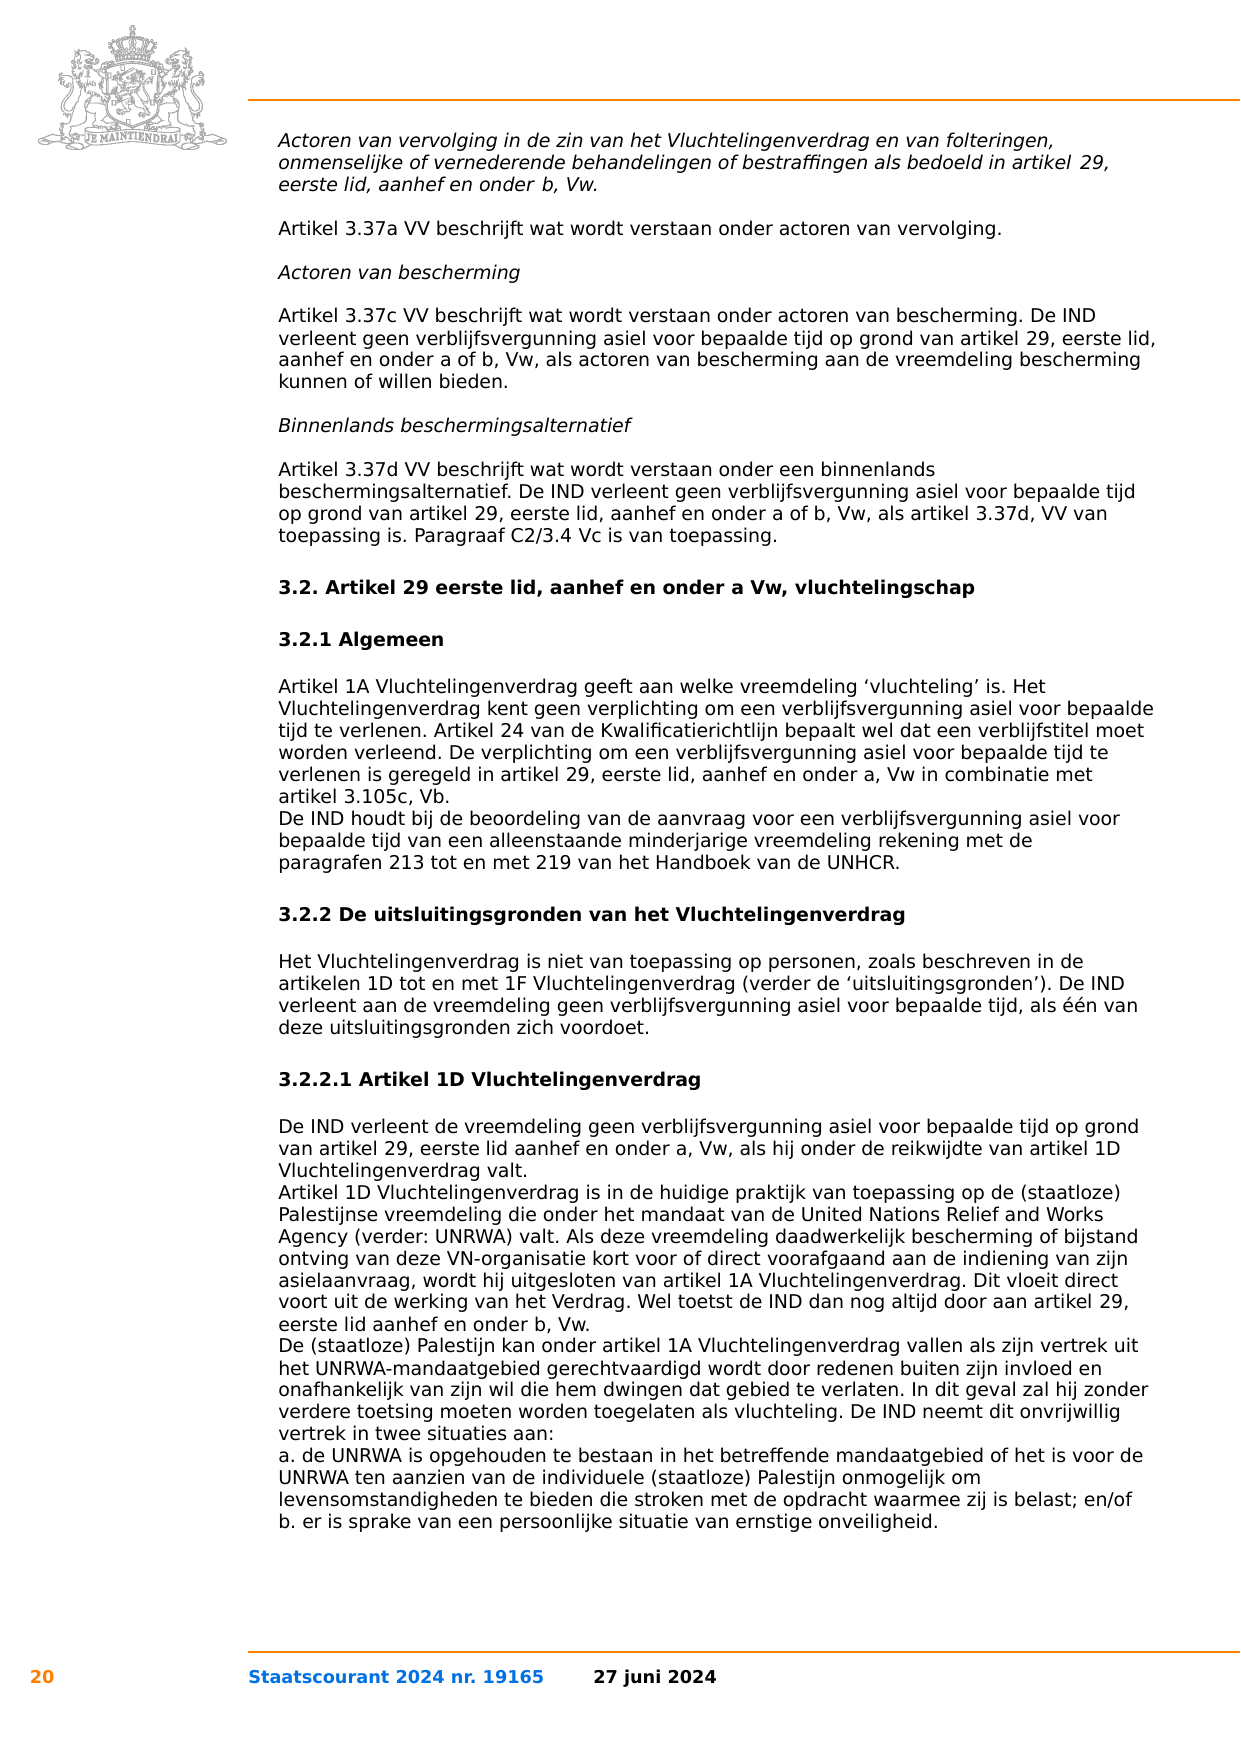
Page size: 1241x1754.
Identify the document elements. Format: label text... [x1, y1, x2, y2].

text De IND verleent de vreemdeling geen verblijfsvergunning asiel voor bepaalde tijd op grond van artikel 29, eerste lid aanhef en onder a, Vw, als hij onder de reikwijdte van artikel 1D Vluchtelingenverdrag valt. [278, 1116, 1163, 1182]
text De (staatloze) Palestijn kan onder artikel 1A Vluchtelingenverdrag vallen als zijn vertrek uit het UNRWA-mandaatgebied gerechtvaardigd wordt door redenen buiten zijn invloed en onafhankelijk van zijn wil die hem dwingen dat gebied te verlaten. In dit geval zal hij zonder verdere toetsing moeten worden toegelaten als vluchteling. De IND neemt dit onvrijwillig vertrek in twee situaties aan: [278, 1335, 1163, 1445]
text a. de UNRWA is opgehouden te bestaan in het betreffende mandaatgebied of het is voor de UNRWA ten aanzien van de individuele (staatloze) Palestijn onmogelijk om levensomstandigheden te bieden die stroken met de opdracht waarmee zij is belast; en/of [278, 1445, 1163, 1511]
subtitle Binnenlands beschermingsalternatief [278, 415, 1163, 437]
picture [38, 25, 227, 150]
subtitle 3.2. Artikel 29 eerste lid, aanhef en onder a Vw, vluchtelingschap [278, 577, 1163, 599]
subtitle 3.2.2.1 Artikel 1D Vluchtelingenverdrag [278, 1069, 1163, 1091]
text Artikel 1D Vluchtelingenverdrag is in de huidige praktijk van toepassing op de (staatloze) Palestijnse vreemdeling die onder het mandaat van de United Nations Relief and Works Agency (verder: UNRWA) valt. Als deze vreemdeling daadwerkelijk bescherming of bijstand ontving van deze VN-organisatie kort voor of direct voorafgaand aan de indiening van zijn asielaanvraag, wordt hij uitgesloten van artikel 1A Vluchtelingenverdrag. Dit vloeit direct voort uit de werking van het Verdrag. Wel toetst de IND dan nog altijd door aan artikel 29, eerste lid aanhef en onder b, Vw. [278, 1182, 1163, 1335]
text Artikel 1A Vluchtelingenverdrag geeft aan welke vreemdeling ‘vluchteling’ is. Het Vluchtelingenverdrag kent geen verplichting om een verblijfsvergunning asiel voor bepaalde tijd te verlenen. Artikel 24 van de Kwalificatierichtlijn bepaalt wel dat een verblijfstitel moet worden verleend. De verplichting om een verblijfsvergunning asiel voor bepaalde tijd te verlenen is geregeld in artikel 29, eerste lid, aanhef en onder a, Vw in combinatie met artikel 3.105c, Vb. [278, 676, 1163, 808]
subtitle 3.2.1 Algemeen [278, 629, 1163, 651]
text Artikel 3.37a VV beschrijft wat wordt verstaan onder actoren van vervolging. [278, 218, 1163, 240]
text Het Vluchtelingenverdrag is niet van toepassing op personen, zoals beschreven in de artikelen 1D tot en met 1F Vluchtelingenverdrag (verder de ‘uitsluitingsgronden’). De IND verleent aan de vreemdeling geen verblijfsvergunning asiel voor bepaalde tijd, als één van deze uitsluitingsgronden zich voordoet. [278, 951, 1163, 1039]
text Artikel 3.37c VV beschrijft wat wordt verstaan onder actoren van bescherming. De IND verleent geen verblijfsvergunning asiel voor bepaalde tijd op grond van artikel 29, eerste lid, aanhef en onder a of b, Vw, als actoren van bescherming aan de vreemdeling bescherming kunnen of willen bieden. [278, 305, 1163, 393]
subtitle 3.2.2 De uitsluitingsgronden van het Vluchtelingenverdrag [278, 904, 1163, 926]
subtitle Actoren van bescherming [278, 262, 1163, 283]
text De IND houdt bij de beoordeling van de aanvraag voor een verblijfsvergunning asiel voor bepaalde tijd van een alleenstaande minderjarige vreemdeling rekening met de paragrafen 213 tot en met 219 van het Handboek van de UNHCR. [278, 808, 1163, 874]
text Artikel 3.37d VV beschrijft wat wordt verstaan onder een binnenlands beschermingsalternatief. De IND verleent geen verblijfsvergunning asiel voor bepaalde tijd op grond van artikel 29, eerste lid, aanhef en onder a of b, Vw, als artikel 3.37d, VV van toepassing is. Paragraaf C2/3.4 Vc is van toepassing. [278, 459, 1163, 547]
subtitle Actoren van vervolging in de zin van het Vluchtelingenverdrag en van folteringen, onmenselijke of vernederende behandelingen of bestraffingen als bedoeld in artikel 29, eerste lid, aanhef en onder b, Vw. [278, 130, 1163, 196]
text b. er is sprake van een persoonlijke situatie van ernstige onveiligheid. [278, 1511, 1163, 1533]
